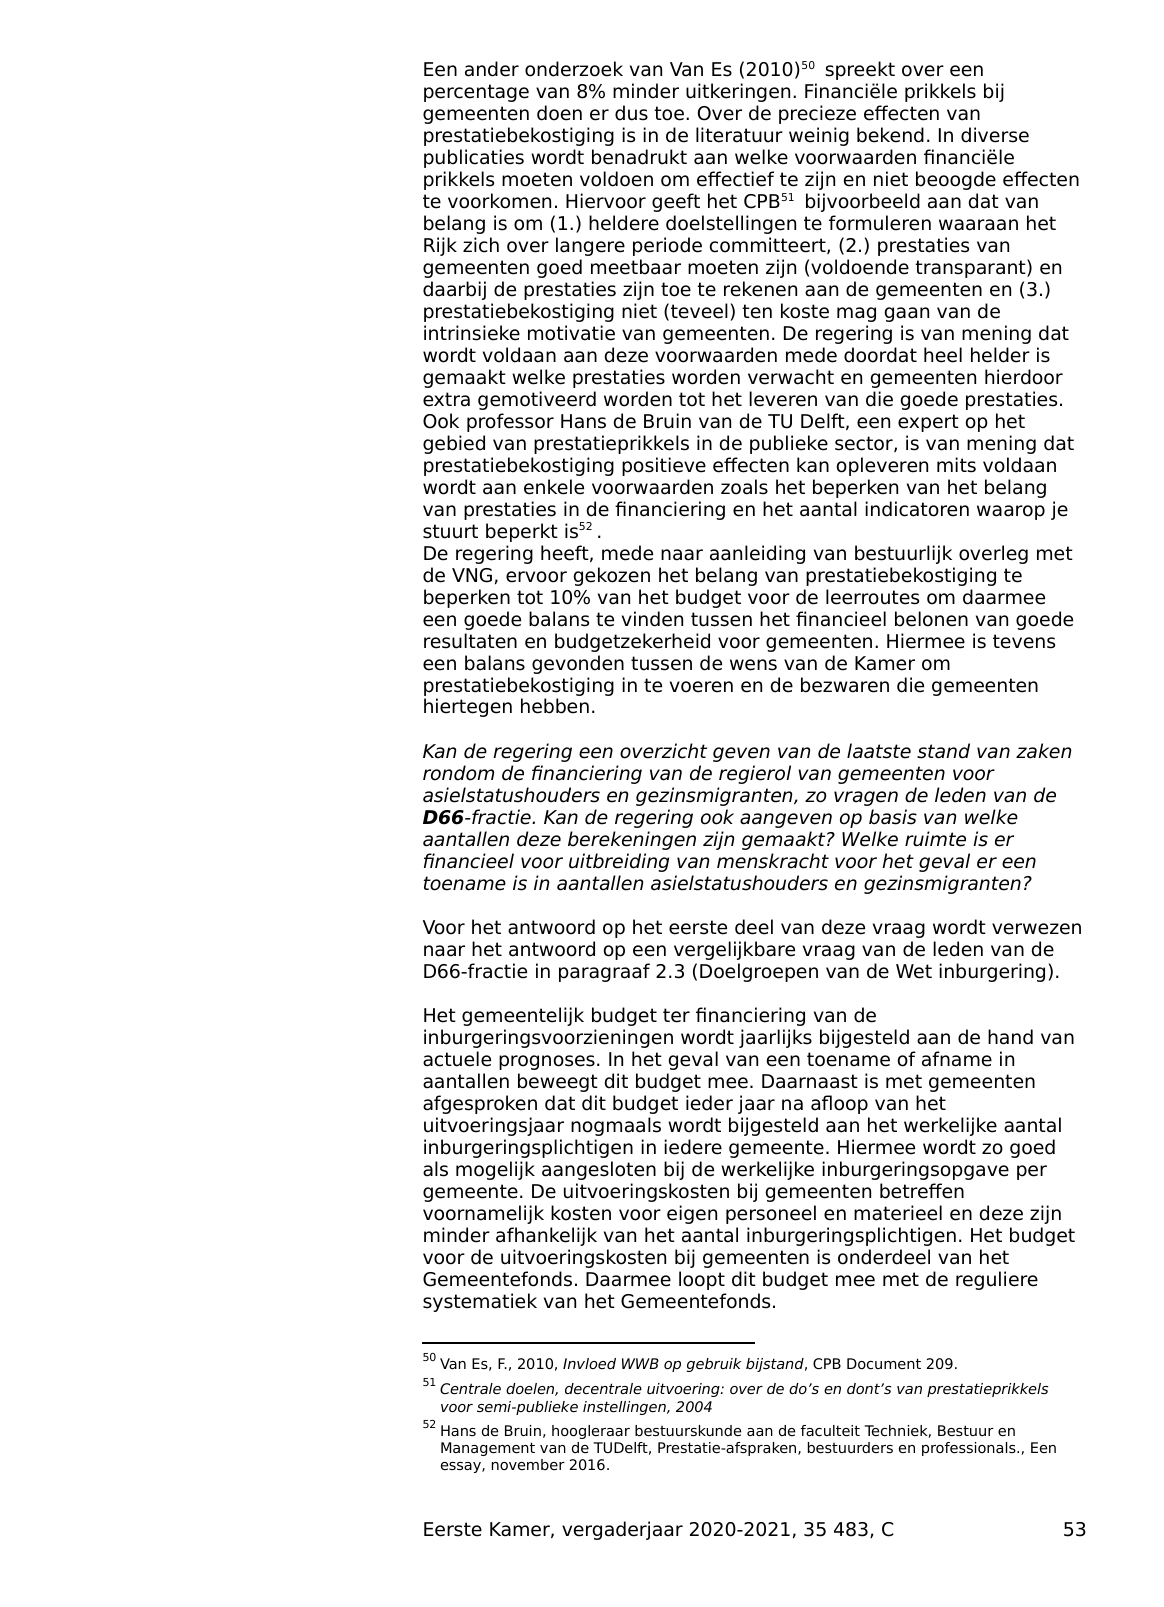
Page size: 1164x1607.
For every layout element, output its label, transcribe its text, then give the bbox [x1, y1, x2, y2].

text Hans de Bruin, hoogleraar bestuurskunde aan de faculteit Techniek, Bestuur en Management van de TUDelft, Prestatie-afspraken, bestuurders en professionals., Een essay, november 2016. [422, 1418, 1087, 1474]
text Centrale doelen, decentrale uitvoering: over de do’s en dont’s van prestatieprikkels voor semi-publieke instellingen, 2004 [422, 1377, 1087, 1416]
text Kan de regering een overzicht geven van de laatste stand van zaken rondom de financiering van de regierol van gemeenten voor asielstatushouders en gezinsmigranten, zo vragen de leden van de D66-fractie. Kan de regering ook aangeven op basis van welke aantallen deze berekeningen zijn gemaakt? Welke ruimte is er financieel voor uitbreiding van menskracht voor het geval er een toename is in aantallen asielstatushouders en gezinsmigranten? [422, 741, 1087, 894]
text Het gemeentelijk budget ter financiering van de inburgeringsvoorzieningen wordt jaarlijks bijgesteld aan de hand van actuele prognoses. In het geval van een toename of afname in aantallen beweegt dit budget mee. Daarnaast is met gemeenten afgesproken dat dit budget ieder jaar na afloop van het uitvoeringsjaar nogmaals wordt bijgesteld aan het werkelijke aantal inburgeringsplichtigen in iedere gemeente. Hiermee wordt zo goed als mogelijk aangesloten bij de werkelijke inburgeringsopgave per gemeente. De uitvoeringskosten bij gemeenten betreffen voornamelijk kosten voor eigen personeel en materieel en deze zijn minder afhankelijk van het aantal inburgeringsplichtigen. Het budget voor de uitvoeringskosten bij gemeenten is onderdeel van het Gemeentefonds. Daarmee loopt dit budget mee met de reguliere systematiek van het Gemeentefonds. [422, 1005, 1087, 1312]
text Van Es, F., 2010, Invloed WWB op gebruik bijstand, CPB Document 209. [422, 1352, 1087, 1374]
text Een ander onderzoek van Van Es (2010) spreekt over een percentage van 8% minder uitkeringen. Financiële prikkels bij gemeenten doen er dus toe. Over de precieze effecten van prestatiebekostiging is in de literatuur weinig bekend. In diverse publicaties wordt benadrukt aan welke voorwaarden financiële prikkels moeten voldoen om effectief te zijn en niet beoogde effecten te voorkomen. Hiervoor geeft het CPB bijvoorbeeld aan dat van belang is om (1.) heldere doelstellingen te formuleren waaraan het Rijk zich over langere periode committeert, (2.) prestaties van gemeenten goed meetbaar moeten zijn (voldoende transparant) en daarbij de prestaties zijn toe te rekenen aan de gemeenten en (3.) prestatiebekostiging niet (teveel) ten koste mag gaan van de intrinsieke motivatie van gemeenten. De regering is van mening dat wordt voldaan aan deze voorwaarden mede doordat heel helder is gemaakt welke prestaties worden verwacht en gemeenten hierdoor extra gemotiveerd worden tot het leveren van die goede prestaties. Ook professor Hans de Bruin van de TU Delft, een expert op het gebied van prestatieprikkels in de publieke sector, is van mening dat prestatiebekostiging positieve effecten kan opleveren mits voldaan wordt aan enkele voorwaarden zoals het beperken van het belang van prestaties in de financiering en het aantal indicatoren waarop je stuurt beperkt is. [422, 59, 1087, 543]
text De regering heeft, mede naar aanleiding van bestuurlijk overleg met de VNG, ervoor gekozen het belang van prestatiebekostiging te beperken tot 10% van het budget voor de leerroutes om daarmee een goede balans te vinden tussen het financieel belonen van goede resultaten en budgetzekerheid voor gemeenten. Hiermee is tevens een balans gevonden tussen de wens van de Kamer om prestatiebekostiging in te voeren en de bezwaren die gemeenten hiertegen hebben. [422, 543, 1087, 718]
text Voor het antwoord op het eerste deel van deze vraag wordt verwezen naar het antwoord op een vergelijkbare vraag van de leden van de D66-fractie in paragraaf 2.3 (Doelgroepen van de Wet inburgering). [422, 917, 1087, 983]
